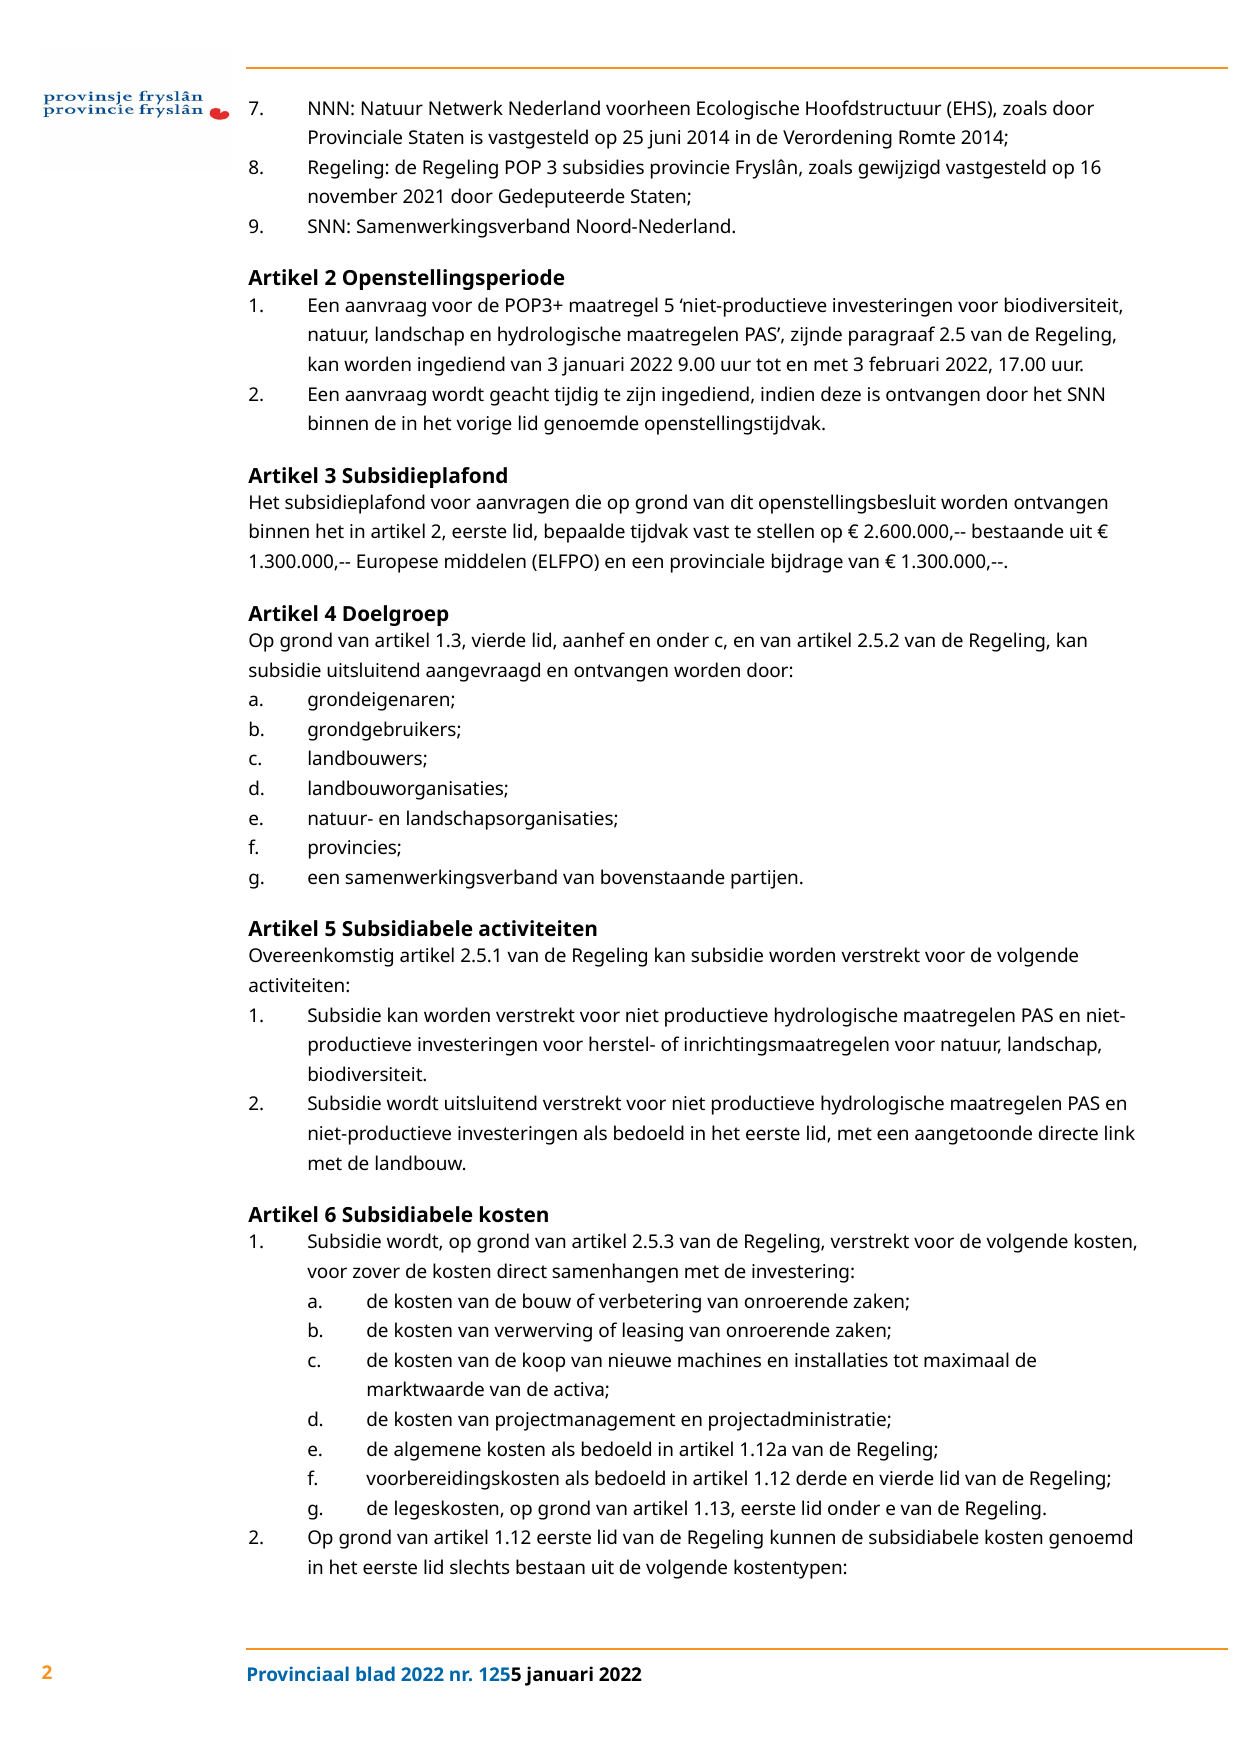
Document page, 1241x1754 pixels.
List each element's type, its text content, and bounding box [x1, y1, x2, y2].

list grondgebruikers; [248, 716, 1152, 742]
list provincies; [248, 834, 1152, 860]
list de kosten van verwerving of leasing van onroerende zaken; [307, 1317, 1152, 1343]
list Subsidie wordt, op grond van artikel 2.5.3 van de Regeling, verstrekt voor de volgende kosten, voor zover de kosten direct samenhangen met de investering: [248, 1229, 1152, 1284]
list de kosten van de koop van nieuwe machines en installaties tot maximaal de marktwaarde van de activa; [307, 1347, 1152, 1402]
text Het subsidieplafond voor aanvragen die op grond van dit openstellingsbesluit worden ontvangen binnen het in artikel 2, eerste lid, bepaalde tijdvak vast te stellen op € 2.600.000,-- bestaande uit € 1.300.000,-- Europese middelen (ELFPO) en een provinciale bijdrage van € 1.300.000,--. [248, 489, 1152, 574]
list landbouwers; [248, 746, 1152, 771]
list de legeskosten, op grond van artikel 1.13, eerste lid onder e van de Regeling. [307, 1495, 1152, 1521]
list Subsidie kan worden verstrekt voor niet productieve hydrologische maatregelen PAS en niet-productieve investeringen voor herstel- of inrichtingsmaatregelen voor natuur, landschap, biodiversiteit. [248, 1002, 1152, 1087]
text Op grond van artikel 1.3, vierde lid, aanhef en onder c, en van artikel 2.5.2 van de Regeling, kan subsidie uitsluitend aangevraagd en ontvangen worden door: [248, 627, 1152, 682]
list Subsidie wordt uitsluitend verstrekt voor niet productieve hydrologische maatregelen PAS en niet-productieve investeringen als bedoeld in het eerste lid, met een aangetoonde directe link met de landbouw. [248, 1091, 1152, 1176]
list een samenwerkingsverband van bovenstaande partijen. [248, 864, 1152, 889]
list de kosten van projectmanagement en projectadministratie; [307, 1406, 1152, 1432]
list NNN: Natuur Netwerk Nederland voorheen Ecologische Hoofdstructuur (EHS), zoals door Provinciale Staten is vastgesteld op 25 juni 2014 in de Verordening Romte 2014; [248, 95, 1152, 150]
text Artikel 2 Openstellingsperiode [248, 263, 1152, 292]
list voorbereidingskosten als bedoeld in artikel 1.12 derde en vierde lid van de Regeling; [307, 1465, 1152, 1491]
list de kosten van de bouw of verbetering van onroerende zaken; [307, 1288, 1152, 1313]
text Artikel 6 Subsidiabele kosten [248, 1200, 1152, 1229]
list Een aanvraag wordt geacht tijdig te zijn ingediend, indien deze is ontvangen door het SNN binnen de in het vorige lid genoemde openstellingstijdvak. [248, 381, 1152, 436]
list natuur- en landschapsorganisaties; [248, 805, 1152, 830]
list landbouworganisaties; [248, 775, 1152, 801]
list de algemene kosten als bedoeld in artikel 1.12a van de Regeling; [307, 1436, 1152, 1461]
list SNN: Samenwerkingsverband Noord-Nederland. [248, 213, 1152, 239]
picture [41, 47, 231, 172]
text Artikel 4 Doelgroep [248, 599, 1152, 627]
list Een aanvraag voor de POP3+ maatregel 5 ‘niet-productieve investeringen voor biodiversiteit, natuur, landschap en hydrologische maatregelen PAS’, zijnde paragraaf 2.5 van de Regeling, kan worden ingediend van 3 januari 2022 9.00 uur tot en met 3 februari 2022, 17.00 uur. [248, 292, 1152, 377]
text Artikel 3 Subsidieplafond [248, 461, 1152, 489]
list grondeigenaren; [248, 686, 1152, 712]
list Regeling: de Regeling POP 3 subsidies provincie Fryslân, zoals gewijzigd vastgesteld op 16 november 2021 door Gedeputeerde Staten; [248, 154, 1152, 209]
text Artikel 5 Subsidiabele activiteiten [248, 914, 1152, 943]
list Op grond van artikel 1.12 eerste lid van de Regeling kunnen de subsidiabele kosten genoemd in het eerste lid slechts bestaan uit de volgende kostentypen: [248, 1524, 1152, 1580]
text Overeenkomstig artikel 2.5.1 van de Regeling kan subsidie worden verstrekt voor de volgende activiteiten: [248, 943, 1152, 998]
